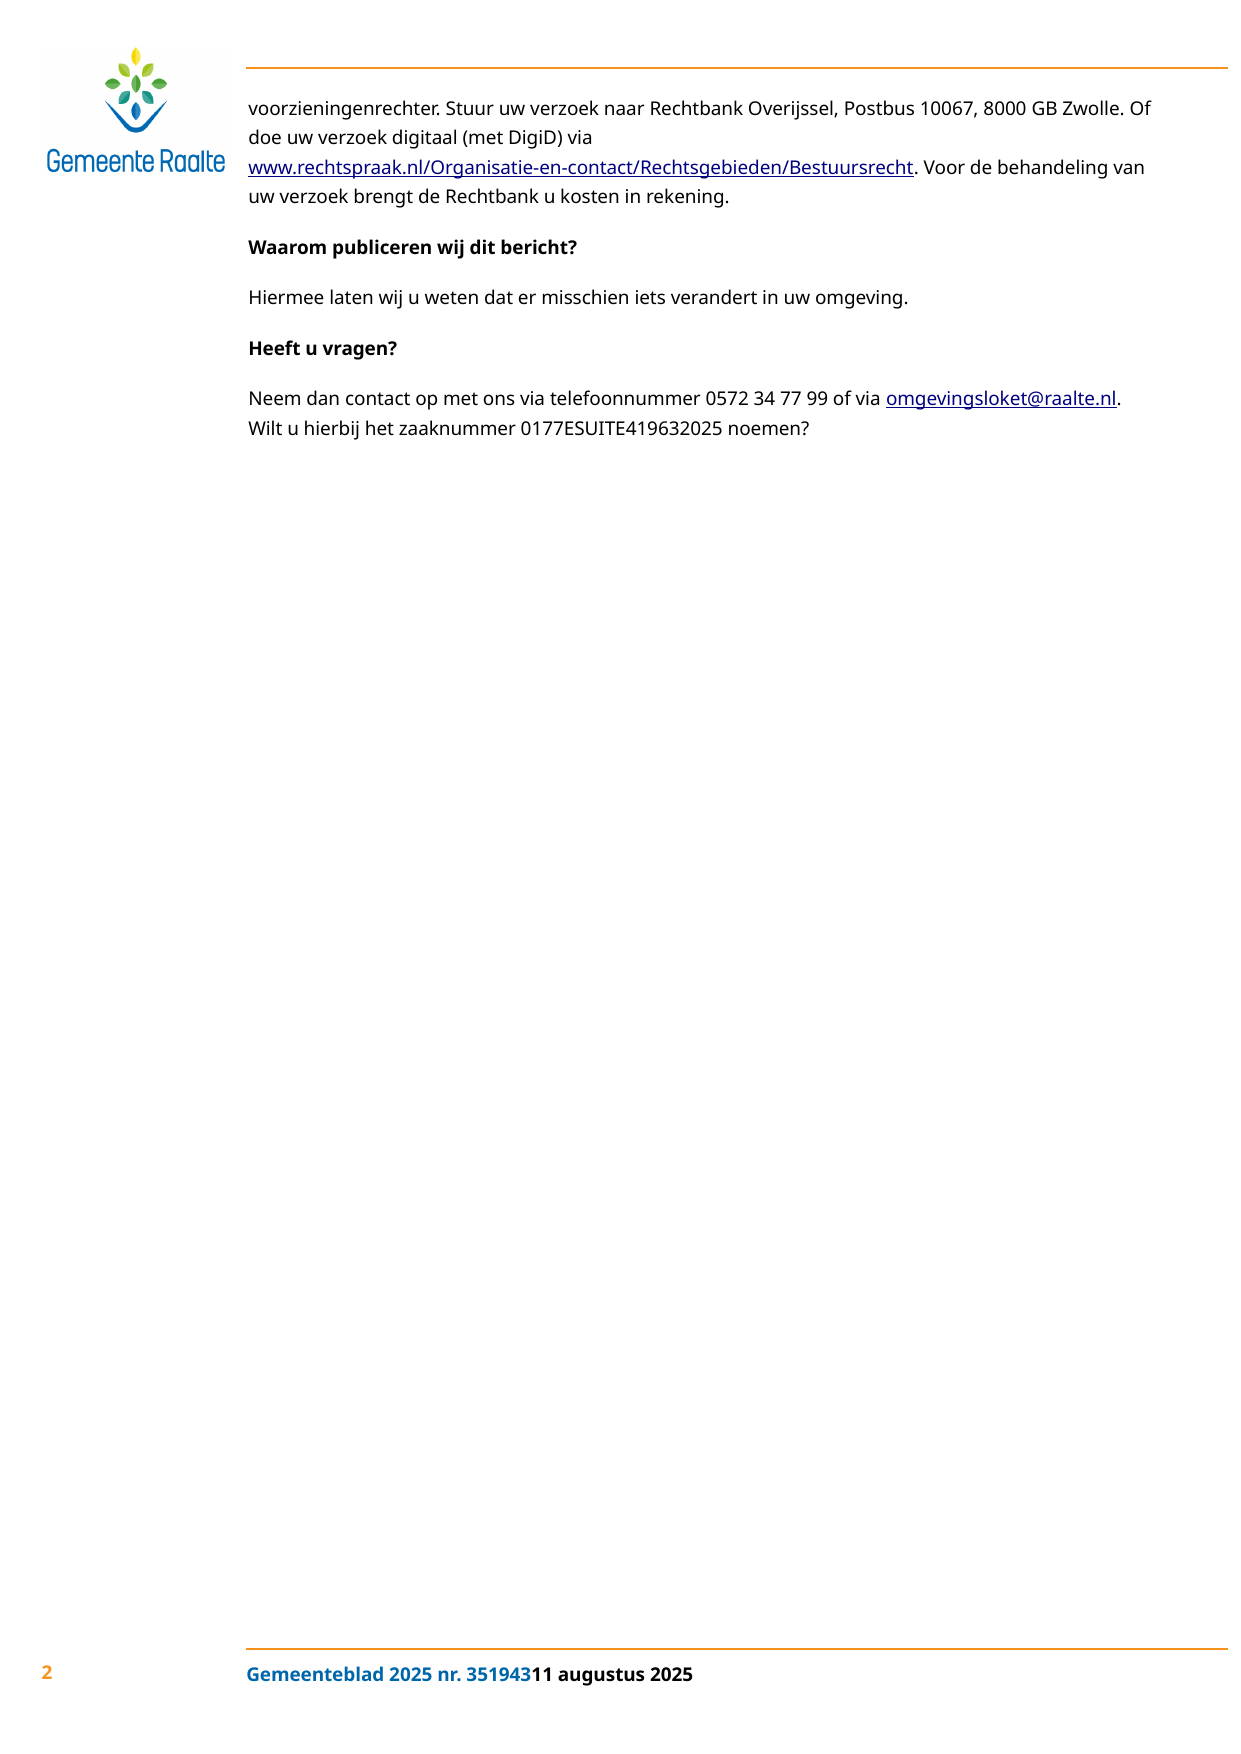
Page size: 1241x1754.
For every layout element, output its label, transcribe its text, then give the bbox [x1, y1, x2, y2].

text Waarom publiceren wij dit bericht? [248, 234, 1152, 260]
text Heeft u vragen? [248, 335, 1152, 361]
text Neem dan contact op met ons via telefoonnummer 0572 34 77 99 of via omgevingsloket@raalte.nl. Wilt u hierbij het zaaknummer 0177ESUITE419632025 noemen? [248, 385, 1152, 441]
picture [41, 47, 231, 172]
text Hiermee laten wij u weten dat er misschien iets verandert in uw omgeving. [248, 284, 1152, 310]
text voorzieningenrechter. Stuur uw verzoek naar Rechtbank Overijssel, Postbus 10067, 8000 GB Zwolle. Of doe uw verzoek digitaal (met DigiD) via www.rechtspraak.nl/Organisatie-en-contact/Rechtsgebieden/Bestuursrecht. Voor de behandeling van uw verzoek brengt de Rechtbank u kosten in rekening. [248, 95, 1152, 209]
